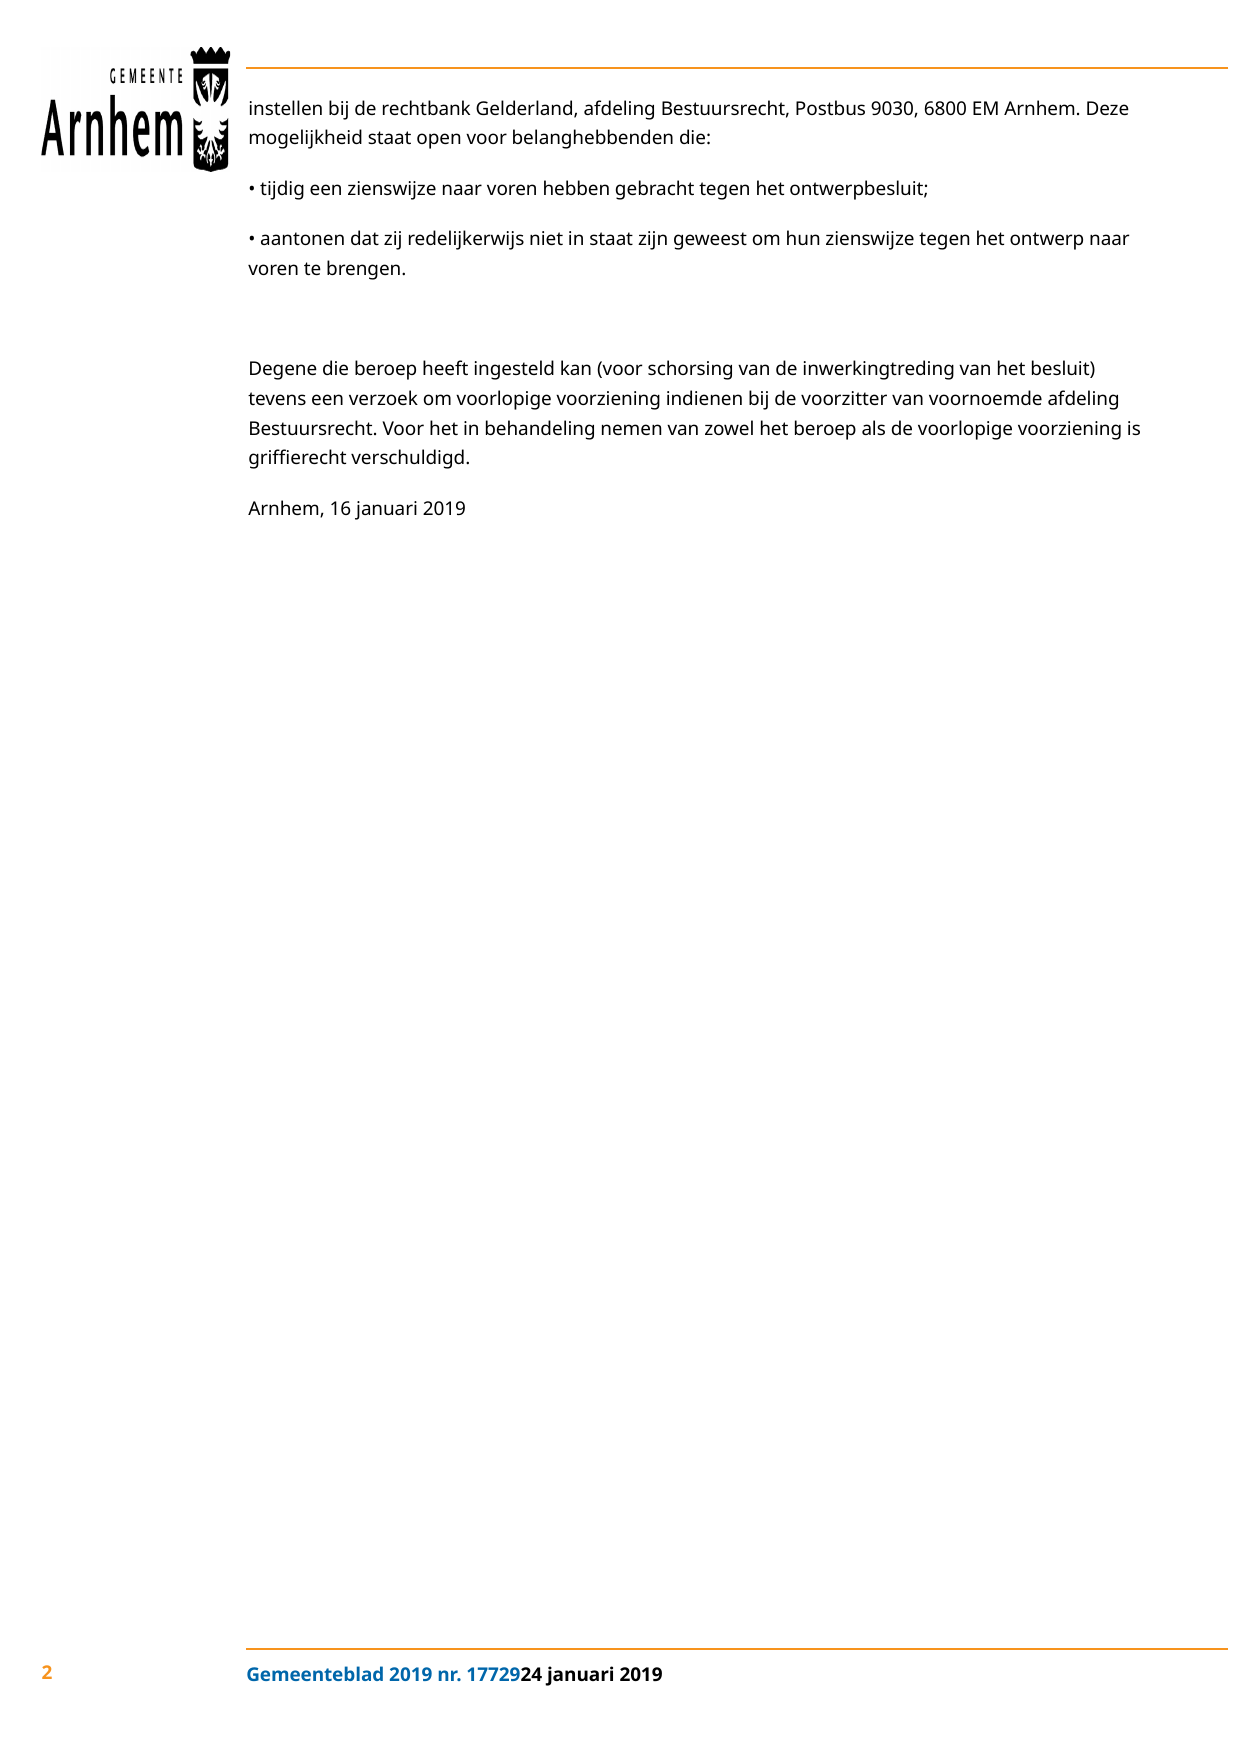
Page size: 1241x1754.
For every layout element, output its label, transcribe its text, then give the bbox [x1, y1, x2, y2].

text instellen bij de rechtbank Gelderland, afdeling Bestuursrecht, Postbus 9030, 6800 EM Arnhem. Deze mogelijkheid staat open voor belanghebbenden die: [248, 95, 1152, 150]
text Arnhem, 16 januari 2019 [248, 495, 1152, 521]
picture [41, 47, 231, 172]
text Degene die beroep heeft ingesteld kan (voor schorsing van de inwerkingtreding van het besluit) tevens een verzoek om voorlopige voorziening indienen bij de voorzitter van voornoemde afdeling Bestuursrecht. Voor het in behandeling nemen van zowel het beroep als de voorlopige voorziening is griffierecht verschuldigd. [248, 356, 1152, 470]
text • tijdig een zienswijze naar voren hebben gebracht tegen het ontwerpbesluit; [248, 175, 1152, 201]
text • aantonen dat zij redelijkerwijs niet in staat zijn geweest om hun zienswijze tegen het ontwerp naar voren te brengen. [248, 225, 1152, 281]
